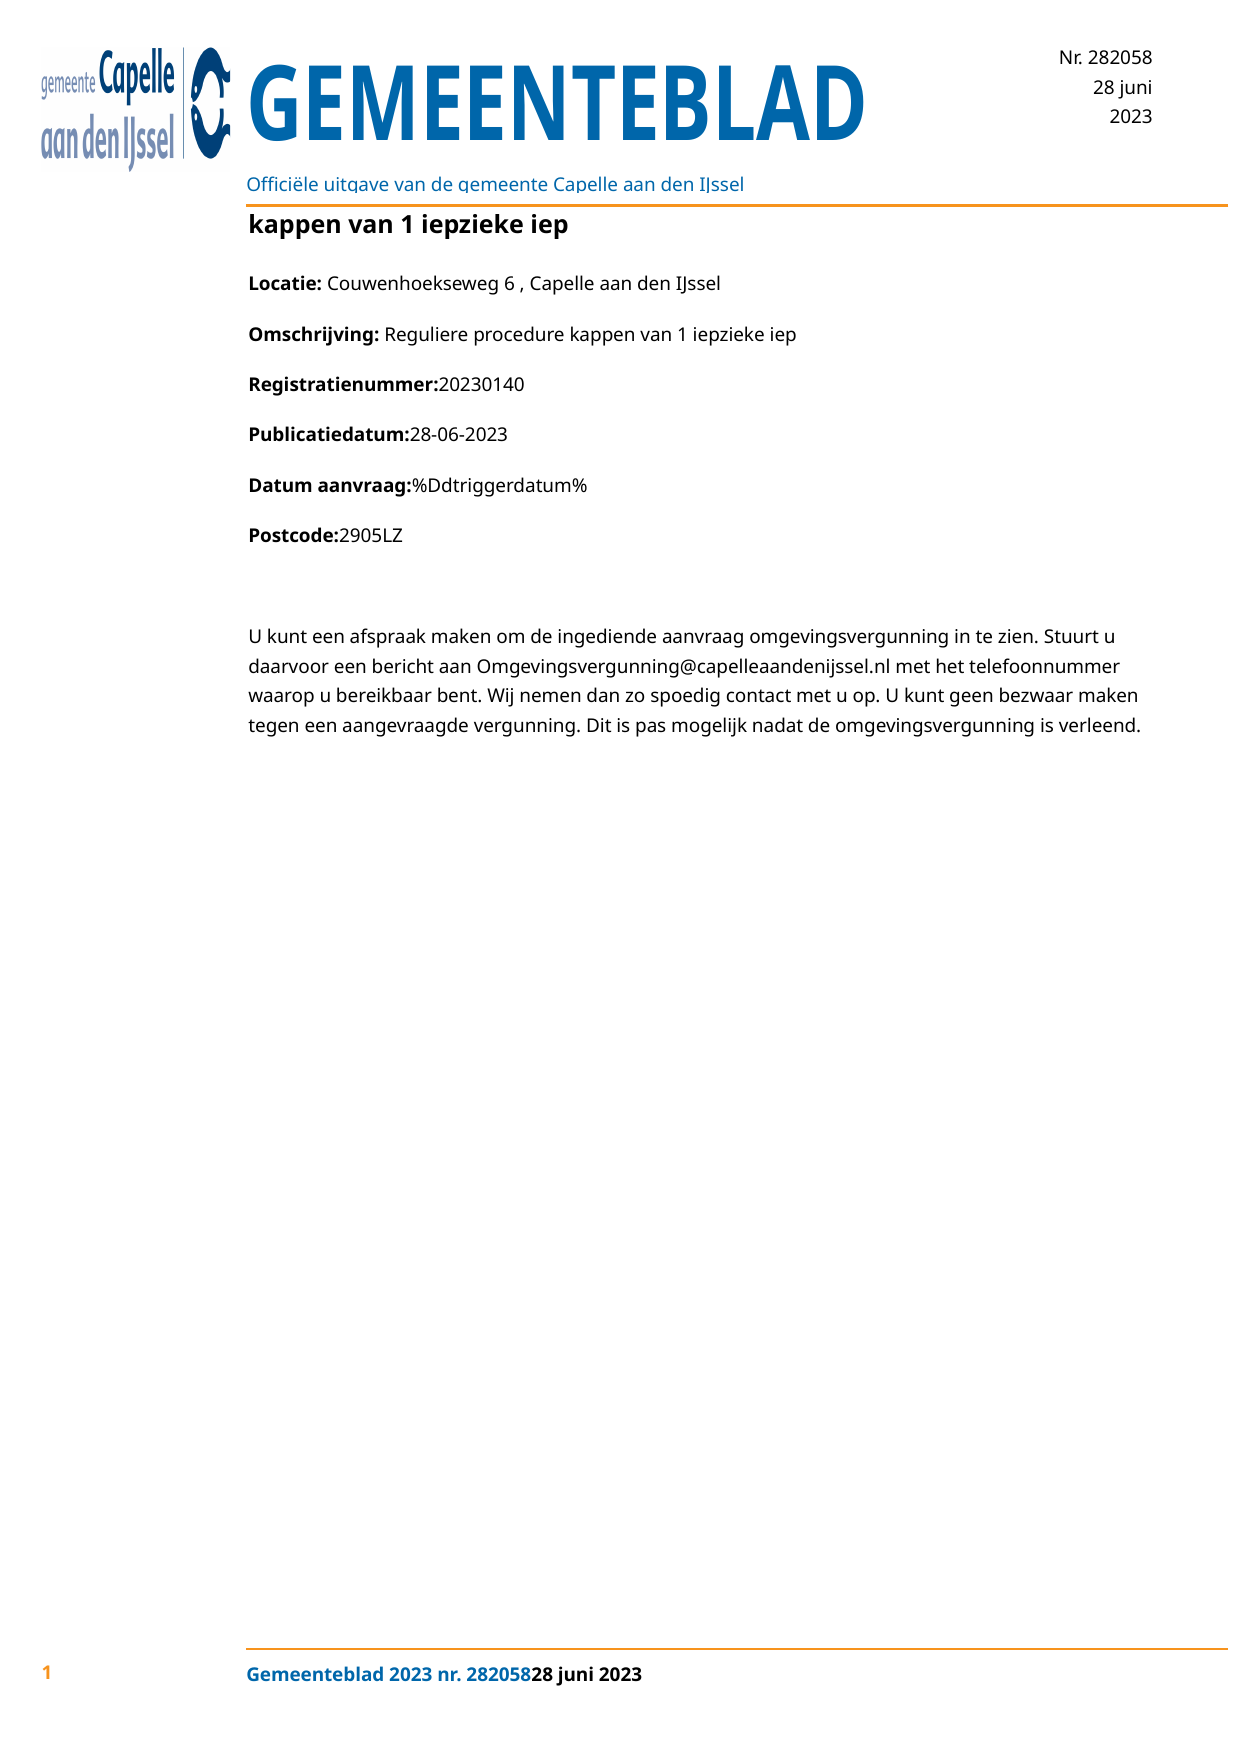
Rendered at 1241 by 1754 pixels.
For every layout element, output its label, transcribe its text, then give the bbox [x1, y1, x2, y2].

text kappen van 1 iepzieke iep [248, 207, 1152, 241]
text Omschrijving: Reguliere procedure kappen van 1 iepzieke iep [248, 321, 1152, 346]
picture [41, 47, 231, 172]
text Publicatiedatum:28-06-2023 [248, 422, 1152, 447]
text U kunt een afspraak maken om de ingediende aanvraag omgevingsvergunning in te zien. Stuurt u daarvoor een bericht aan Omgevingsvergunning@capelleaandenijssel.nl met het telefoonnummer waarop u bereikbaar bent. Wij nemen dan zo spoedig contact met u op. U kunt geen bezwaar maken tegen een aangevraagde vergunning. Dit is pas mogelijk nadat de omgevingsvergunning is verleend. [248, 623, 1152, 738]
text Locatie: Couwenhoekseweg 6 , Capelle aan den IJssel [248, 270, 1152, 296]
text Registratienummer:20230140 [248, 371, 1152, 397]
text Postcode:2905LZ [248, 522, 1152, 548]
text Datum aanvraag:%Ddtriggerdatum% [248, 472, 1152, 498]
